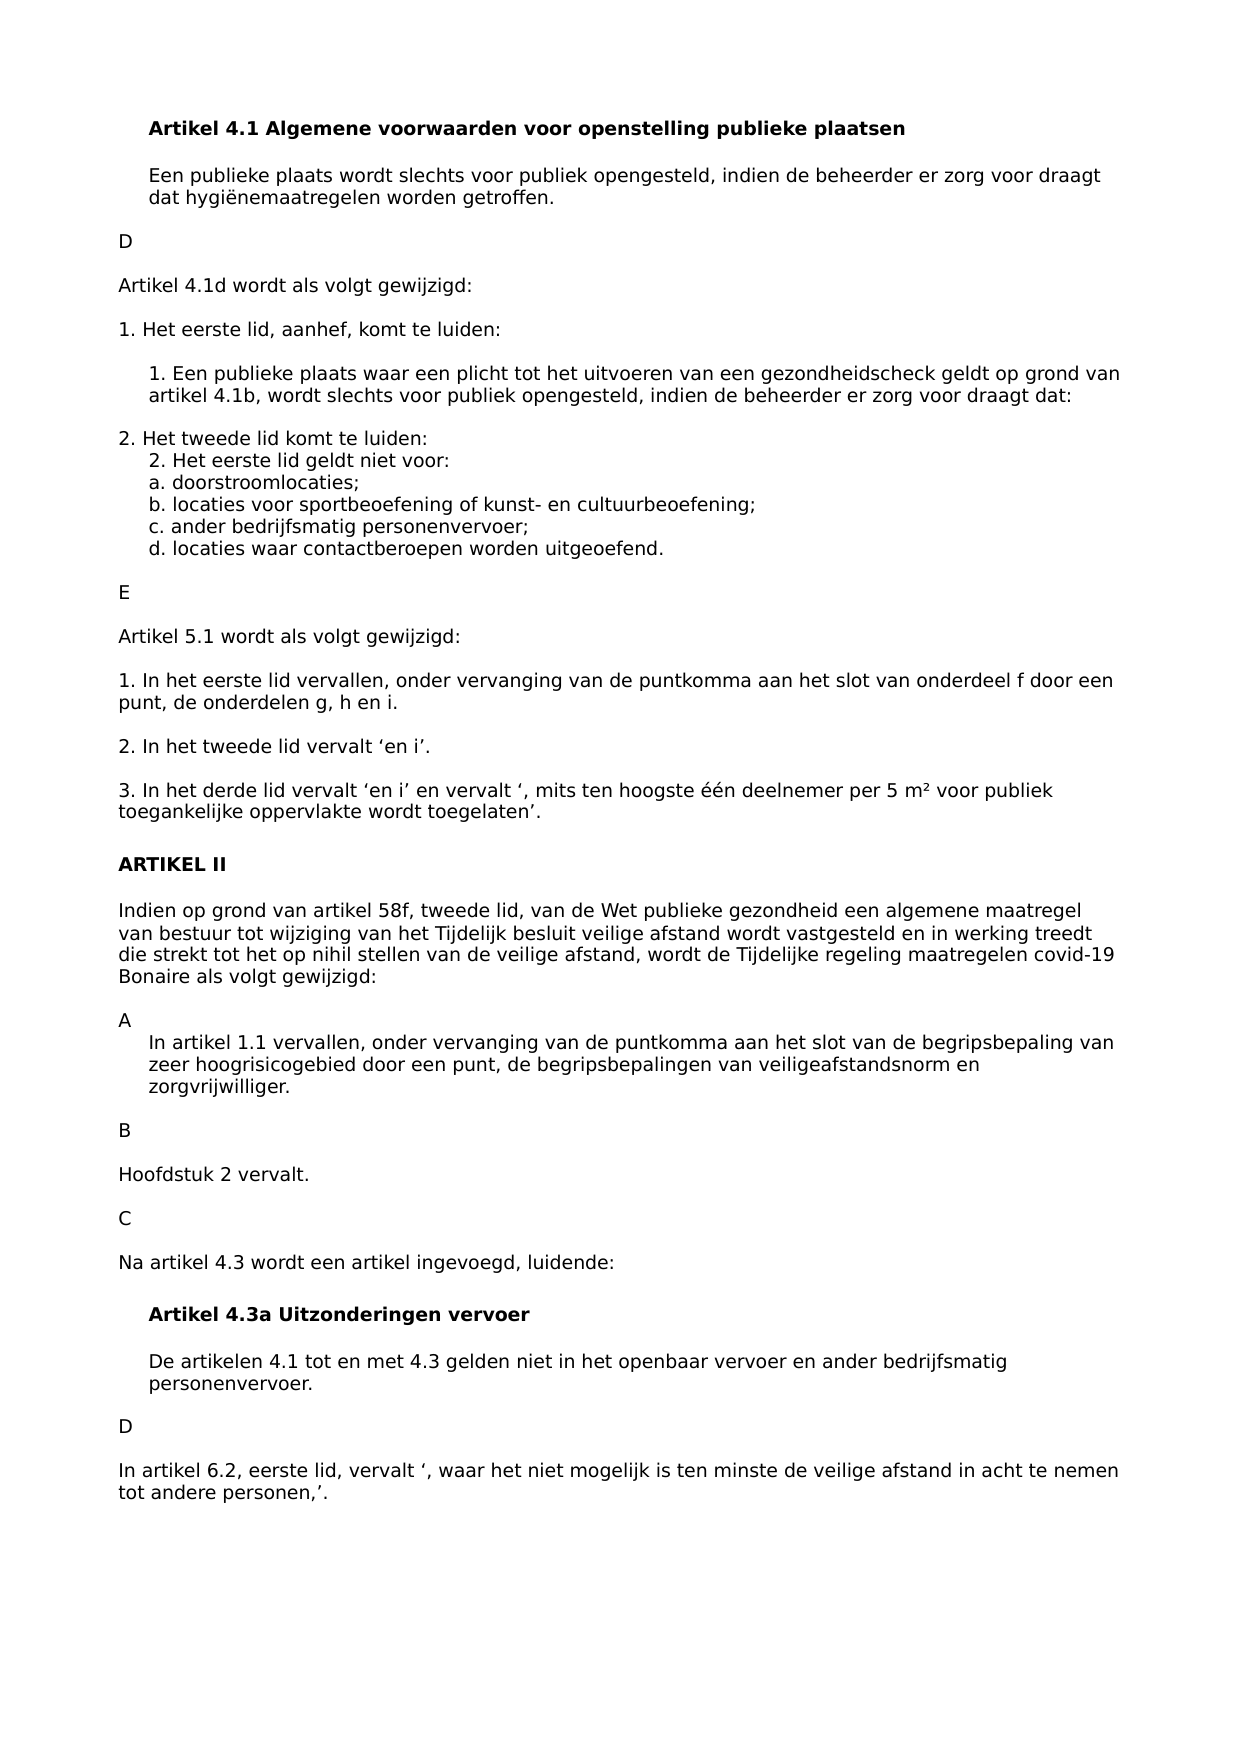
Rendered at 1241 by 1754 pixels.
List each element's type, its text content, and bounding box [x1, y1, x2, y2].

text 2. In het tweede lid vervalt ‘en i’. [118, 736, 1122, 758]
text Artikel 5.1 wordt als volgt gewijzigd: [118, 626, 1122, 648]
text D [118, 1416, 1122, 1438]
text De artikelen 4.1 tot en met 4.3 gelden niet in het openbaar vervoer en ander bedrijfsmatig personenvervoer. [148, 1351, 1122, 1394]
text 3. In het derde lid vervalt ‘en i’ en vervalt ‘, mits ten hoogste één deelnemer per 5 m² voor publiek toegankelijke oppervlakte wordt toegelaten’. [118, 779, 1122, 823]
subtitle Artikel 4.1 Algemene voorwaarden voor openstelling publieke plaatsen [148, 118, 1122, 140]
text Een publieke plaats wordt slechts voor publiek opengesteld, indien de beheerder er zorg voor draagt dat hygiënemaatregelen worden getroffen. [148, 165, 1122, 209]
text In artikel 1.1 vervallen, onder vervanging van de puntkomma aan het slot van de begripsbepaling van zeer hoogrisicogebied door een punt, de begripsbepalingen van veiligeafstandsnorm en zorgvrijwilliger. [148, 1032, 1122, 1098]
text E [118, 582, 1122, 604]
text B [118, 1120, 1122, 1142]
text Hoofdstuk 2 vervalt. [118, 1164, 1122, 1186]
text c. ander bedrijfsmatig personenvervoer; [148, 516, 1122, 538]
subtitle Artikel 4.3a Uitzonderingen vervoer [148, 1303, 1122, 1326]
text In artikel 6.2, eerste lid, vervalt ‘, waar het niet mogelijk is ten minste de veilige afstand in acht te nemen tot andere personen,’. [118, 1460, 1122, 1504]
text d. locaties waar contactberoepen worden uitgeoefend. [148, 538, 1122, 560]
text C [118, 1208, 1122, 1230]
text b. locaties voor sportbeoefening of kunst- en cultuurbeoefening; [148, 494, 1122, 516]
text A [118, 1010, 1122, 1032]
subtitle ARTIKEL II [118, 853, 1122, 875]
text 1. Een publieke plaats waar een plicht tot het uitvoeren van een gezondheidscheck geldt op grond van artikel 4.1b, wordt slechts voor publiek opengesteld, indien de beheerder er zorg voor draagt dat: [148, 362, 1122, 406]
text Indien op grond van artikel 58f, tweede lid, van de Wet publieke gezondheid een algemene maatregel van bestuur tot wijziging van het Tijdelijk besluit veilige afstand wordt vastgesteld en in werking treedt die strekt tot het op nihil stellen van de veilige afstand, wordt de Tijdelijke regeling maatregelen covid-19 Bonaire als volgt gewijzigd: [118, 900, 1122, 988]
text a. doorstroomlocaties; [148, 472, 1122, 494]
text 1. In het eerste lid vervallen, onder vervanging van de puntkomma aan het slot van onderdeel f door een punt, de onderdelen g, h en i. [118, 670, 1122, 714]
text 2. Het eerste lid geldt niet voor: [148, 450, 1122, 472]
text 2. Het tweede lid komt te luiden: [118, 428, 1122, 450]
text 1. Het eerste lid, aanhef, komt te luiden: [118, 319, 1122, 341]
text Na artikel 4.3 wordt een artikel ingevoegd, luidende: [118, 1252, 1122, 1273]
text Artikel 4.1d wordt als volgt gewijzigd: [118, 275, 1122, 297]
text D [118, 231, 1122, 253]
